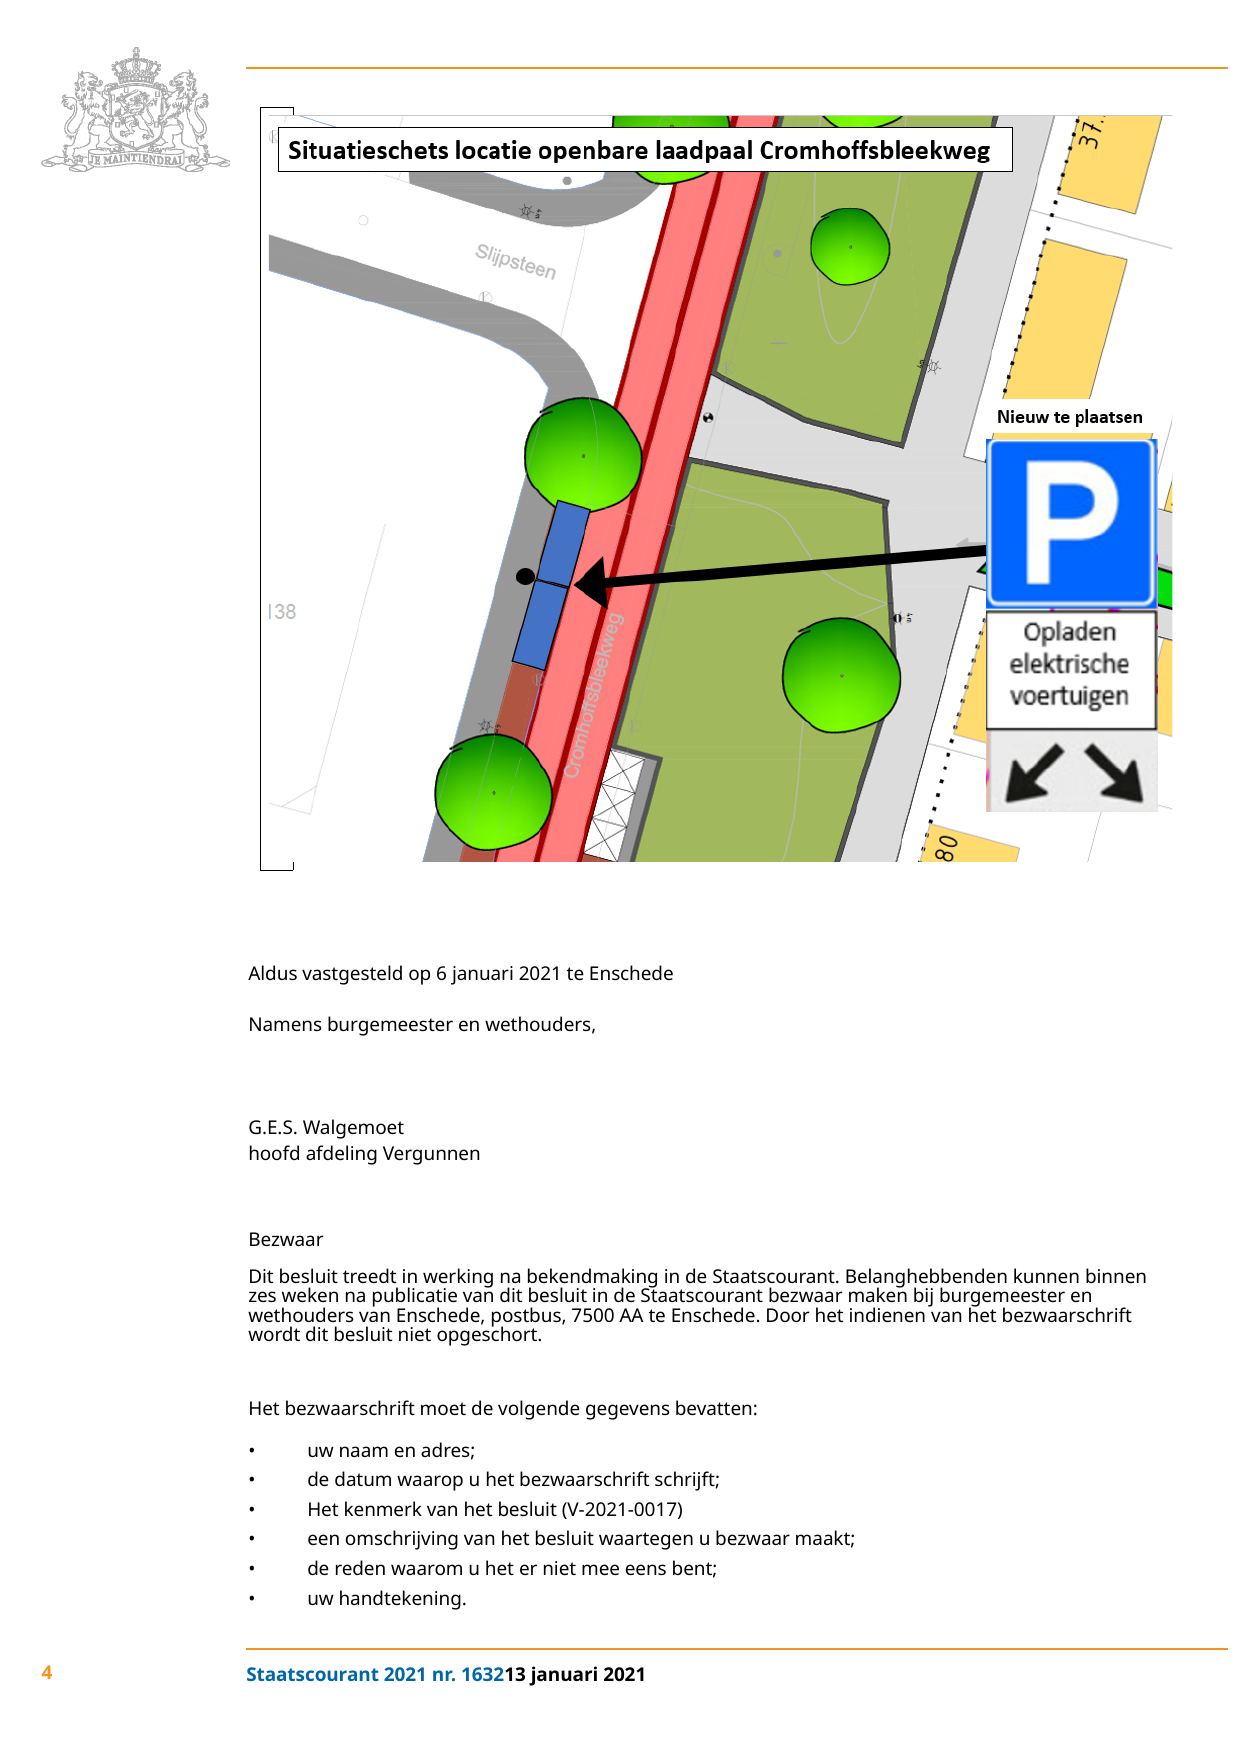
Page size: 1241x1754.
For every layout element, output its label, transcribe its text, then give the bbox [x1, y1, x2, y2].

text Het bezwaarschrift moet de volgende gegevens bevatten: [248, 1400, 1152, 1419]
list uw naam en adres; [248, 1437, 1152, 1462]
text hoofd afdeling Vergunnen [248, 1140, 1152, 1166]
list Het kenmerk van het besluit (V-2021-0017) [248, 1496, 1152, 1522]
text Aldus vastgesteld op 6 januari 2021 te Enschede [248, 960, 1152, 986]
text Dit besluit treedt in werking na bekendmaking in de Staatscourant. Belanghebbenden kunnen binnen zes weken na publicatie van dit besluit in de Staatscourant bezwaar maken bij burgemeester en wethouders van Enschede, postbus, 7500 AA te Enschede. Door het indienen van het bezwaarschrift wordt dit besluit niet opgeschort. [248, 1268, 1152, 1345]
text Namens burgemeester en wethouders, [248, 1012, 1152, 1037]
list een omschrijving van het besluit waartegen u bezwaar maakt; [248, 1526, 1152, 1551]
picture [268, 115, 1173, 862]
list uw handtekening. [248, 1585, 1152, 1610]
list de datum waarop u het bezwaarschrift schrijft; [248, 1466, 1152, 1492]
text Bezwaar [248, 1231, 1152, 1250]
list de reden waarom u het er niet mee eens bent; [248, 1555, 1152, 1581]
text G.E.S. Walgemoet [248, 1114, 1152, 1140]
picture [41, 47, 231, 172]
